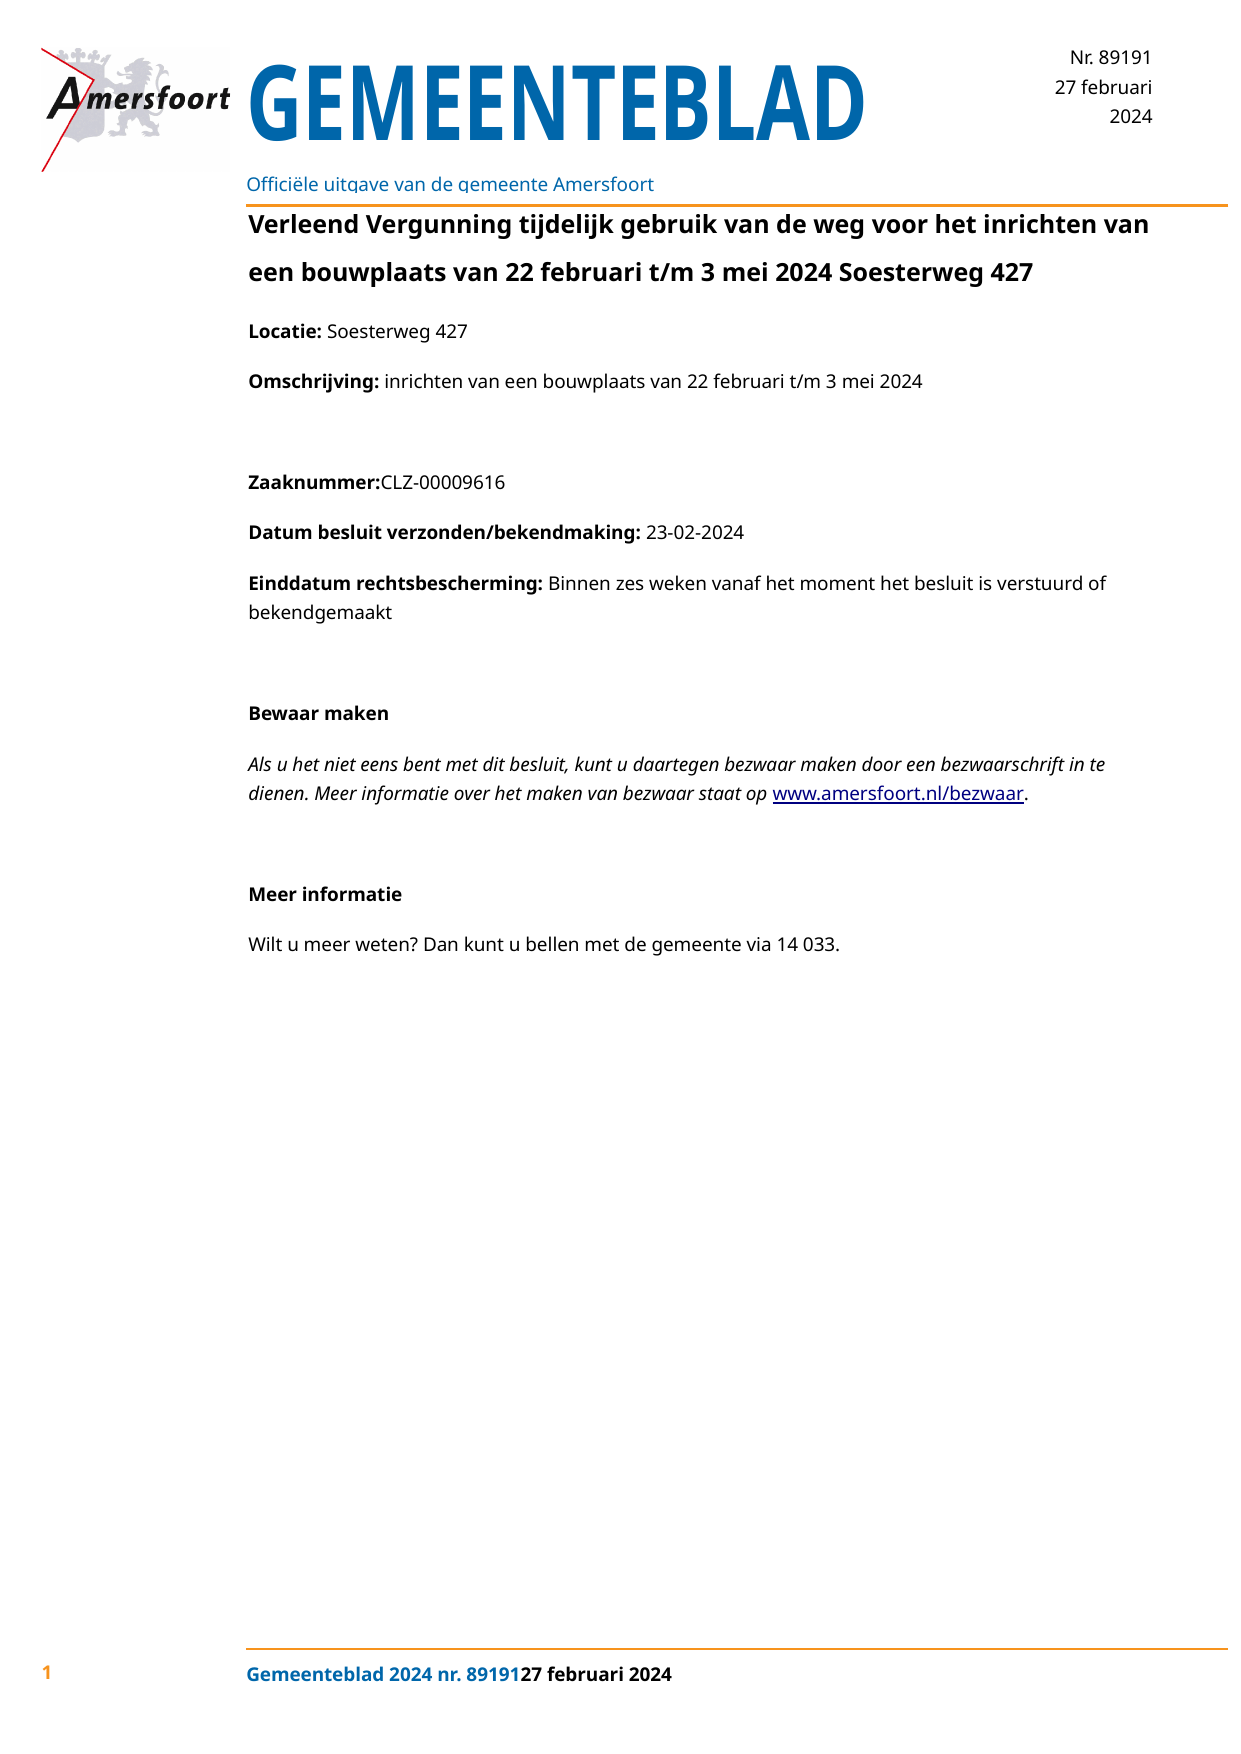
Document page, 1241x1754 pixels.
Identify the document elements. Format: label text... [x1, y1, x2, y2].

text Datum besluit verzonden/bekendmaking: 23-02-2024 [248, 519, 1152, 545]
text Als u het niet eens bent met dit besluit, kunt u daartegen bezwaar maken door een bezwaarschrift in te dienen. Meer informatie over het maken van bezwaar staat op www.amersfoort.nl/bezwaar. [248, 751, 1152, 806]
text Bewaar maken [248, 700, 1152, 726]
picture [41, 47, 231, 172]
text Omschrijving: inrichten van een bouwplaats van 22 februari t/m 3 mei 2024 [248, 368, 1152, 394]
text Locatie: Soesterweg 427 [248, 318, 1152, 344]
text Meer informatie [248, 881, 1152, 907]
text Einddatum rechtsbescherming: Binnen zes weken vanaf het moment het besluit is verstuurd of bekendgemaakt [248, 570, 1152, 625]
text Zaaknummer:CLZ-00009616 [248, 469, 1152, 495]
text Verleend Vergunning tijdelijk gebruik van de weg voor het inrichten van een bouwplaats van 22 februari t/m 3 mei 2024 Soesterweg 427 [248, 207, 1152, 288]
text Wilt u meer weten? Dan kunt u bellen met de gemeente via 14 033. [248, 932, 1152, 957]
